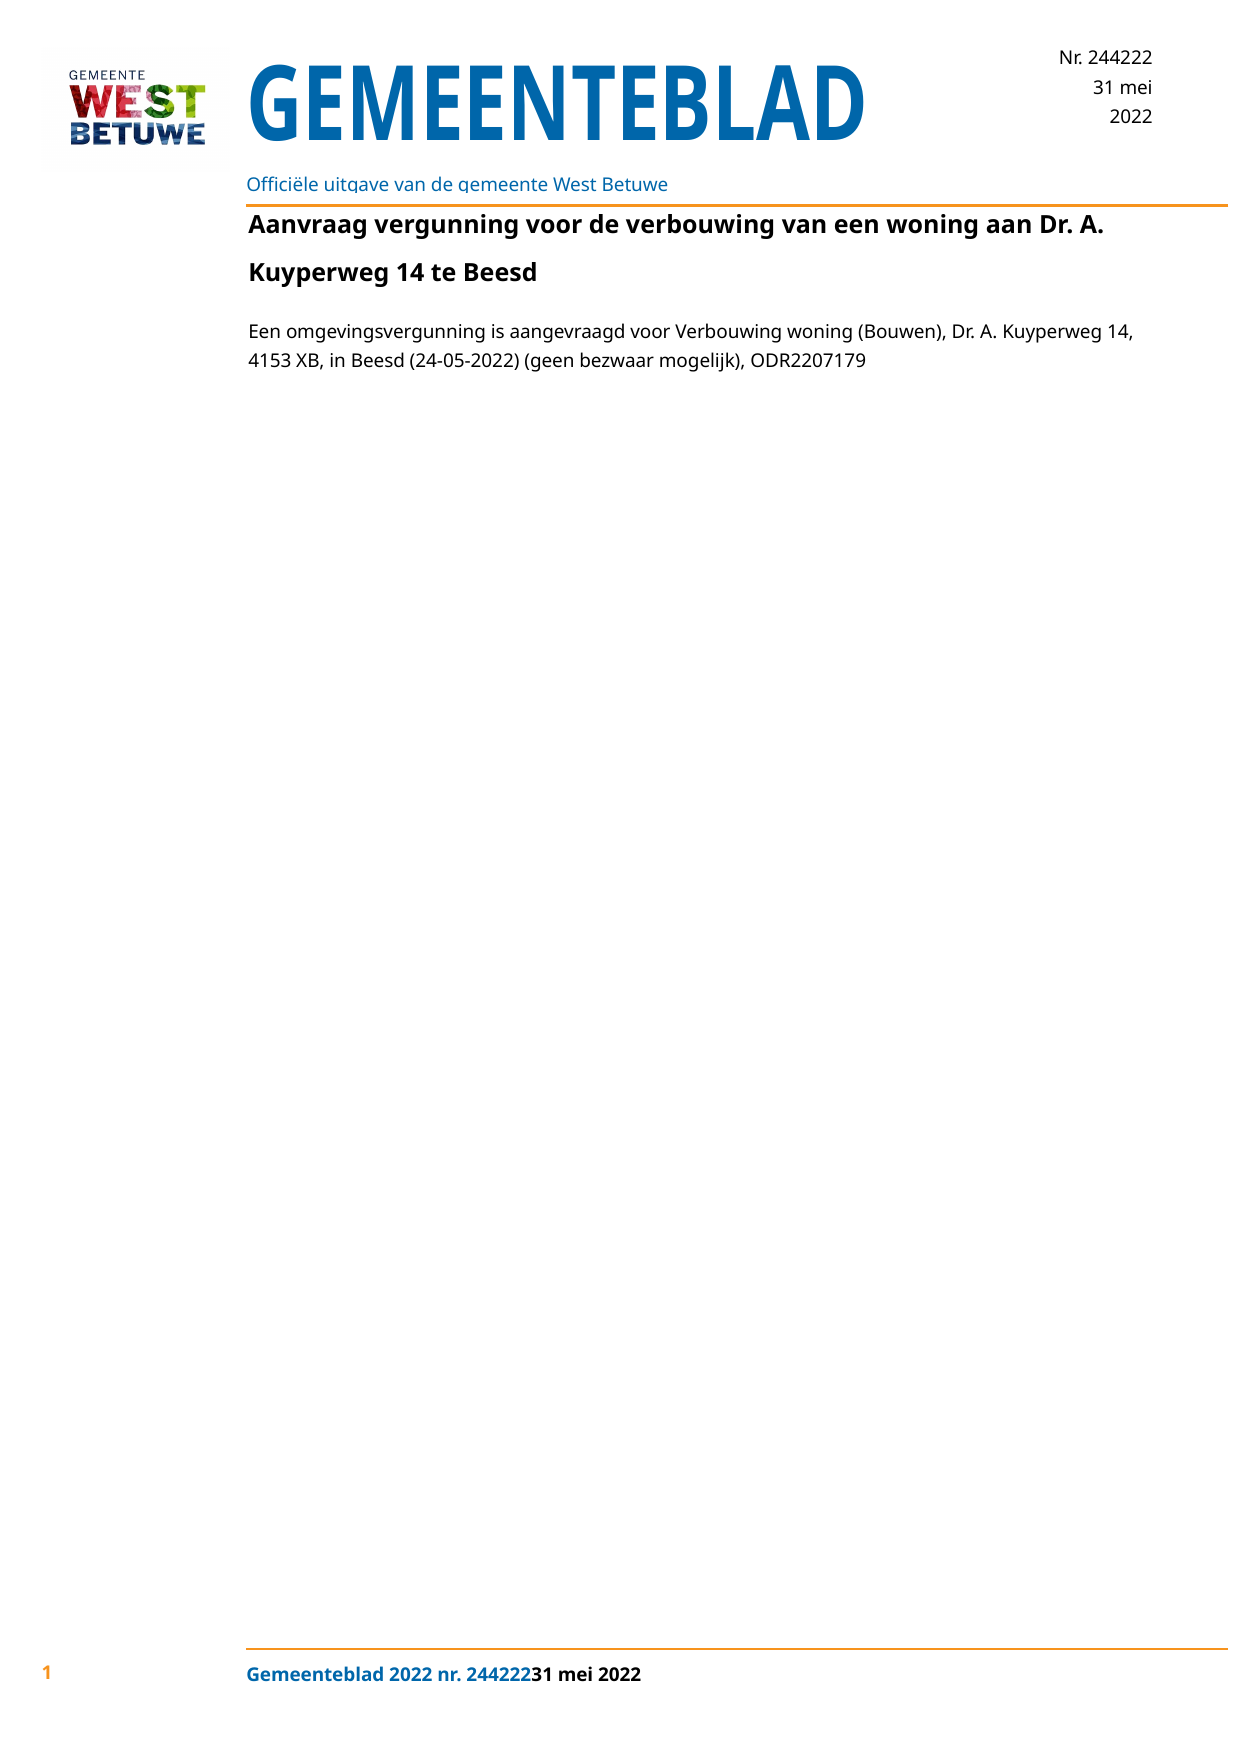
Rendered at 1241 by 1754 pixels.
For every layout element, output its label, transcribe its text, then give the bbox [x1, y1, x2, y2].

text Een omgevingsvergunning is aangevraagd voor Verbouwing woning (Bouwen), Dr. A. Kuyperweg 14, 4153 XB, in Beesd (24-05-2022) (geen bezwaar mogelijk), ODR2207179 [248, 318, 1152, 373]
picture [41, 47, 231, 172]
text Aanvraag vergunning voor de verbouwing van een woning aan Dr. A. Kuyperweg 14 te Beesd [248, 207, 1152, 288]
